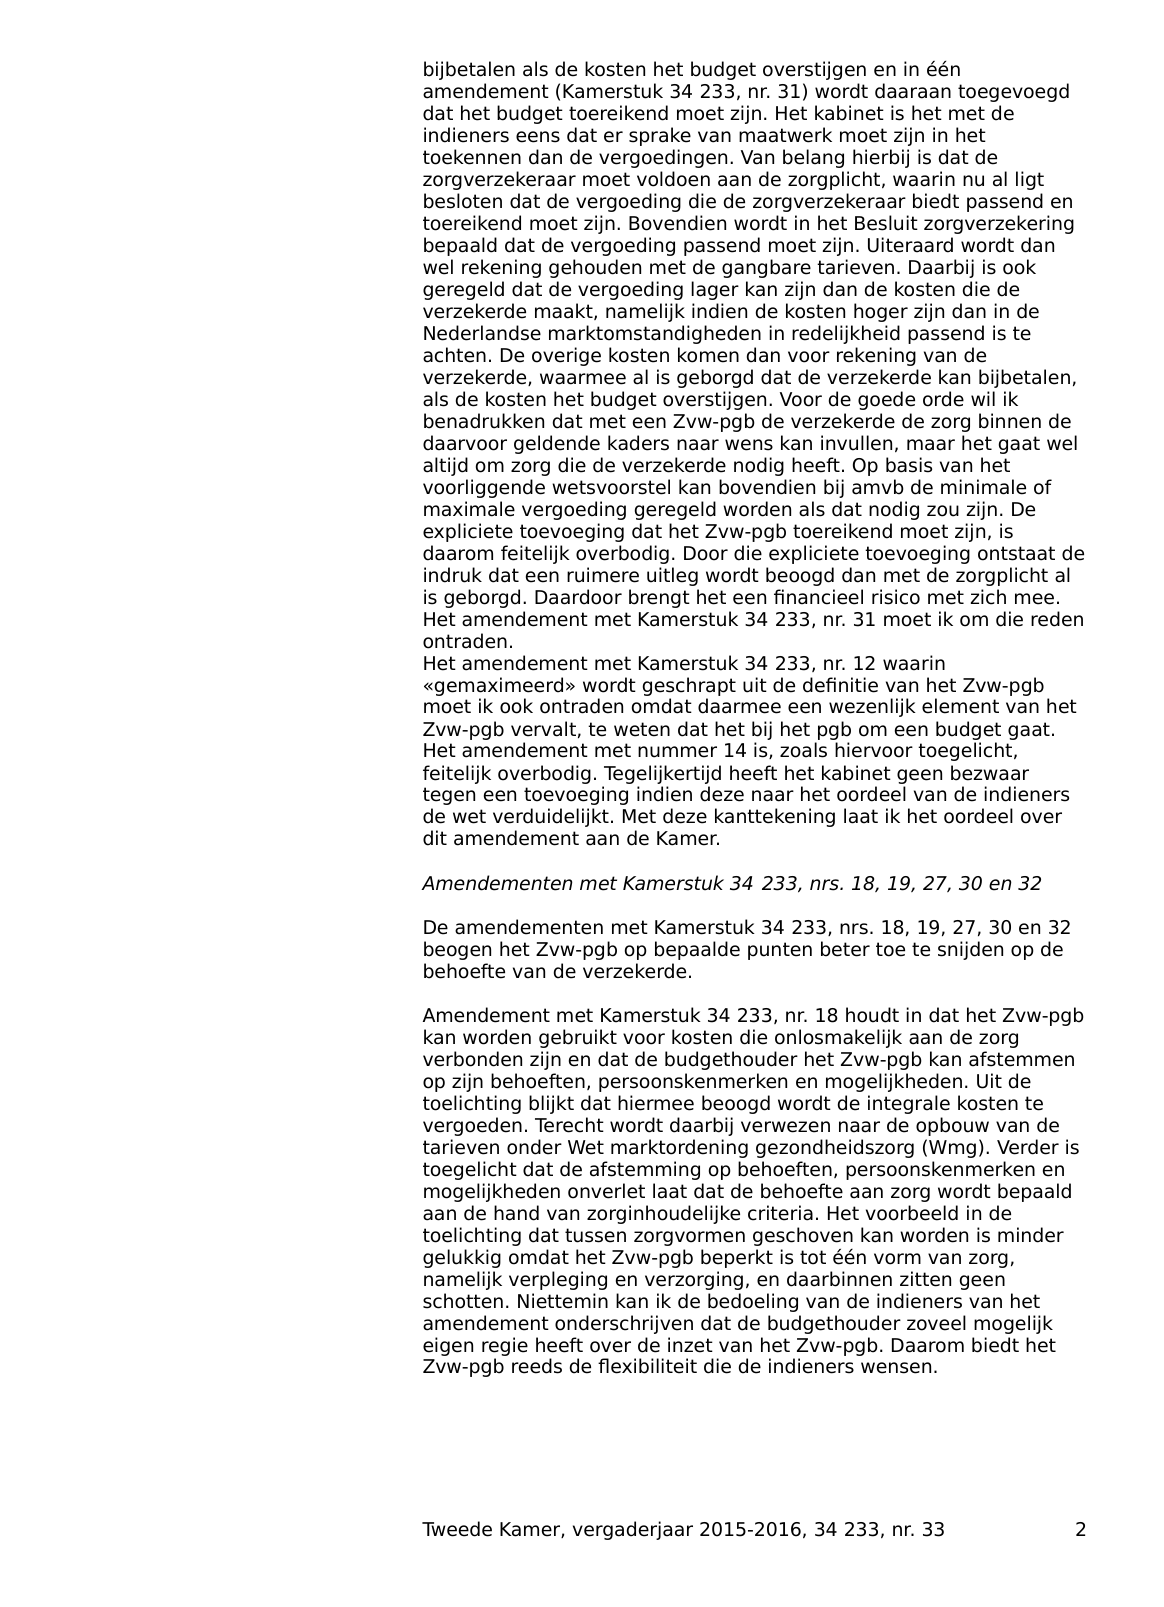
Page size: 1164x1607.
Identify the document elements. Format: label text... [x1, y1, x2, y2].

text Amendement met Kamerstuk 34 233, nr. 18 houdt in dat het Zvw-pgb kan worden gebruikt voor kosten die onlosmakelijk aan de zorg verbonden zijn en dat de budgethouder het Zvw-pgb kan afstemmen op zijn behoeften, persoonskenmerken en mogelijkheden. Uit de toelichting blijkt dat hiermee beoogd wordt de integrale kosten te vergoeden. Terecht wordt daarbij verwezen naar de opbouw van de tarieven onder Wet marktordening gezondheidszorg (Wmg). Verder is toegelicht dat de afstemming op behoeften, persoonskenmerken en mogelijkheden onverlet laat dat de behoefte aan zorg wordt bepaald aan de hand van zorginhoudelijke criteria. Het voorbeeld in de toelichting dat tussen zorgvormen geschoven kan worden is minder gelukkig omdat het Zvw-pgb beperkt is tot één vorm van zorg, namelijk verpleging en verzorging, en daarbinnen zitten geen schotten. Niettemin kan ik de bedoeling van de indieners van het amendement onderschrijven dat de budgethouder zoveel mogelijk eigen regie heeft over de inzet van het Zvw-pgb. Daarom biedt het Zvw-pgb reeds de flexibiliteit die de indieners wensen. [422, 1005, 1087, 1378]
text De amendementen met Kamerstuk 34 233, nrs. 18, 19, 27, 30 en 32 beogen het Zvw-pgb op bepaalde punten beter toe te snijden op de behoefte van de verzekerde. [422, 917, 1087, 983]
text Het amendement met Kamerstuk 34 233, nr. 12 waarin «gemaximeerd» wordt geschrapt uit de definitie van het Zvw-pgb moet ik ook ontraden omdat daarmee een wezenlijk element van het Zvw-pgb vervalt, te weten dat het bij het pgb om een budget gaat. [422, 652, 1087, 740]
text bijbetalen als de kosten het budget overstijgen en in één amendement (Kamerstuk 34 233, nr. 31) wordt daaraan toegevoegd dat het budget toereikend moet zijn. Het kabinet is het met de indieners eens dat er sprake van maatwerk moet zijn in het toekennen dan de vergoedingen. Van belang hierbij is dat de zorgverzekeraar moet voldoen aan de zorgplicht, waarin nu al ligt besloten dat de vergoeding die de zorgverzekeraar biedt passend en toereikend moet zijn. Bovendien wordt in het Besluit zorgverzekering bepaald dat de vergoeding passend moet zijn. Uiteraard wordt dan wel rekening gehouden met de gangbare tarieven. Daarbij is ook geregeld dat de vergoeding lager kan zijn dan de kosten die de verzekerde maakt, namelijk indien de kosten hoger zijn dan in de Nederlandse marktomstandigheden in redelijkheid passend is te achten. De overige kosten komen dan voor rekening van de verzekerde, waarmee al is geborgd dat de verzekerde kan bijbetalen, als de kosten het budget overstijgen. Voor de goede orde wil ik benadrukken dat met een Zvw-pgb de verzekerde de zorg binnen de daarvoor geldende kaders naar wens kan invullen, maar het gaat wel altijd om zorg die de verzekerde nodig heeft. Op basis van het voorliggende wetsvoorstel kan bovendien bij amvb de minimale of maximale vergoeding geregeld worden als dat nodig zou zijn. De expliciete toevoeging dat het Zvw-pgb toereikend moet zijn, is daarom feitelijk overbodig. Door die expliciete toevoeging ontstaat de indruk dat een ruimere uitleg wordt beoogd dan met de zorgplicht al is geborgd. Daardoor brengt het een financieel risico met zich mee. Het amendement met Kamerstuk 34 233, nr. 31 moet ik om die reden ontraden. [422, 59, 1087, 652]
text Het amendement met nummer 14 is, zoals hiervoor toegelicht, feitelijk overbodig. Tegelijkertijd heeft het kabinet geen bezwaar tegen een toevoeging indien deze naar het oordeel van de indieners de wet verduidelijkt. Met deze kanttekening laat ik het oordeel over dit amendement aan de Kamer. [422, 740, 1087, 850]
subtitle Amendementen met Kamerstuk 34 233, nrs. 18, 19, 27, 30 en 32 [422, 872, 1087, 894]
